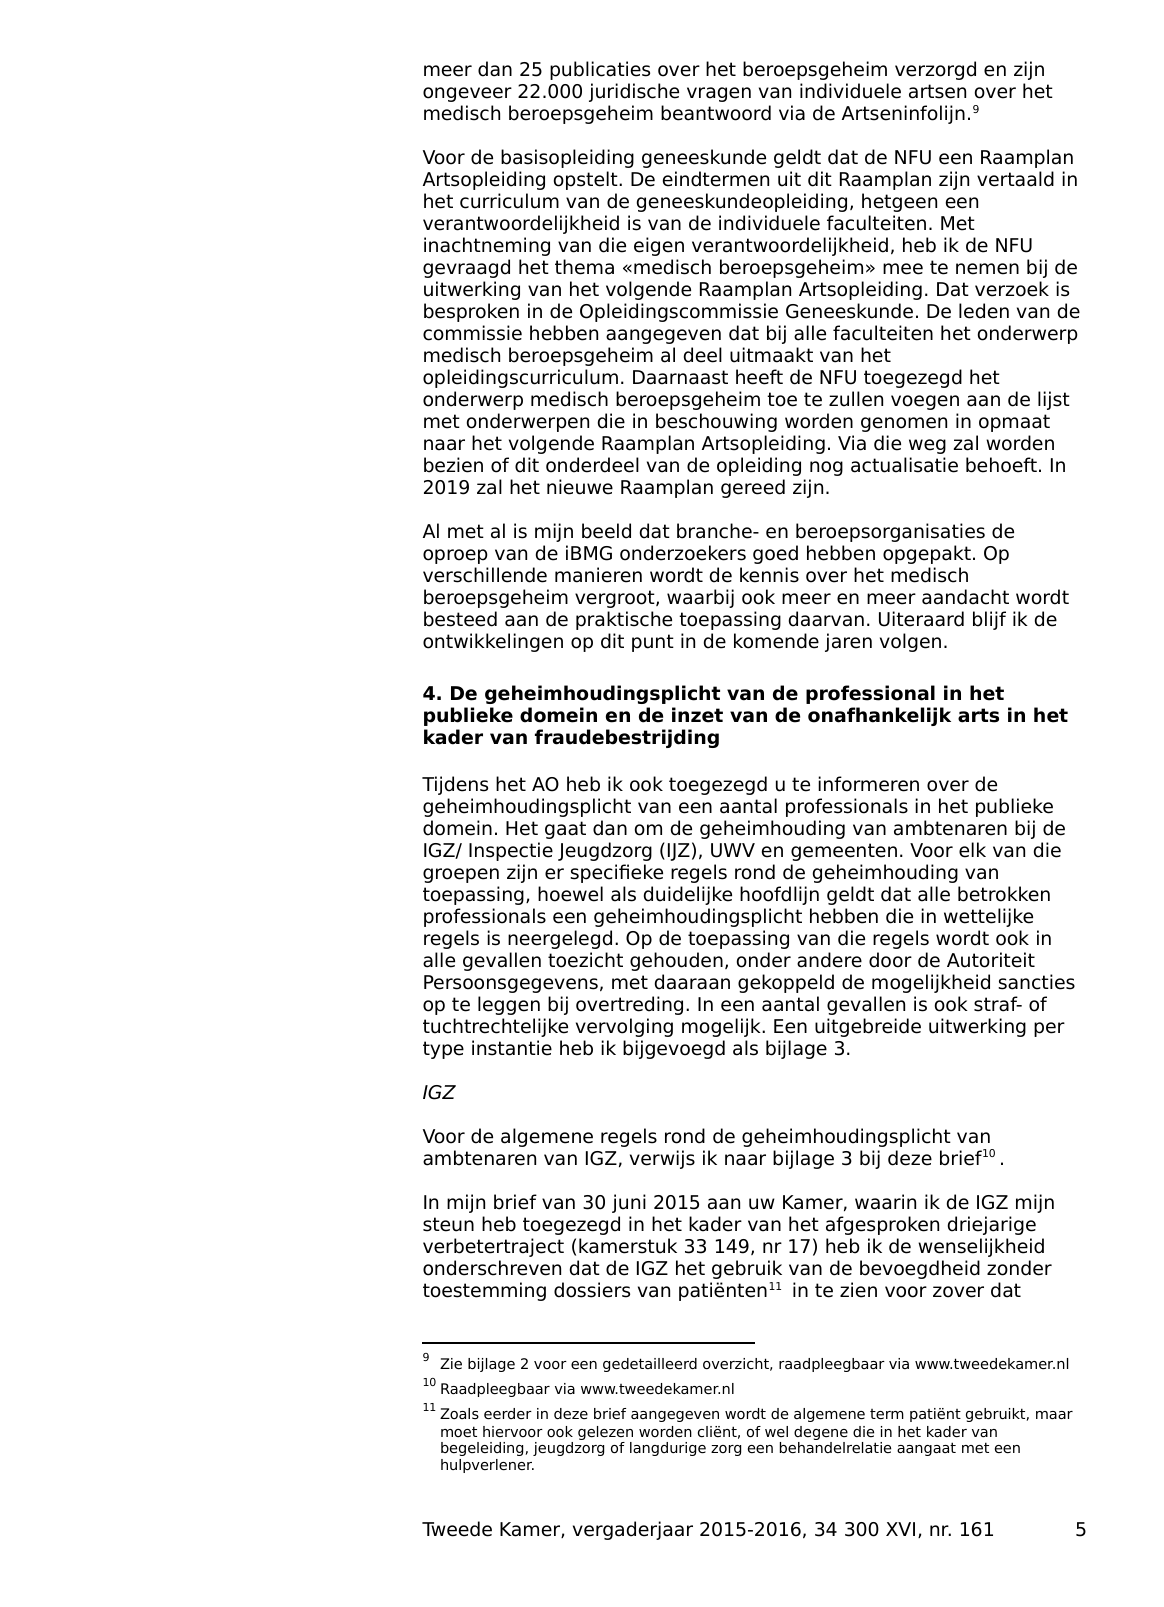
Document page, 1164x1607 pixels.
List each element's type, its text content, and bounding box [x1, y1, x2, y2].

subtitle IGZ [422, 1082, 1087, 1104]
text Zoals eerder in deze brief aangegeven wordt de algemene term patiënt gebruikt, maar moet hiervoor ook gelezen worden cliënt, of wel degene die in het kader van begeleiding, jeugdzorg of langdurige zorg een behandelrelatie aangaat met een hulpverlener. [422, 1402, 1087, 1474]
subtitle 4. De geheimhoudingsplicht van de professional in het publieke domein en de inzet van de onafhankelijk arts in het kader van fraudebestrijding [422, 683, 1087, 749]
text Al met al is mijn beeld dat branche- en beroepsorganisaties de oproep van de iBMG onderzoekers goed hebben opgepakt. Op verschillende manieren wordt de kennis over het medisch beroepsgeheim vergroot, waarbij ook meer en meer aandacht wordt besteed aan de praktische toepassing daarvan. Uiteraard blijf ik de ontwikkelingen op dit punt in de komende jaren volgen. [422, 521, 1087, 653]
text In mijn brief van 30 juni 2015 aan uw Kamer, waarin ik de IGZ mijn steun heb toegezegd in het kader van het afgesproken driejarige verbetertraject (kamerstuk 33 149, nr 17) heb ik de wenselijkheid onderschreven dat de IGZ het gebruik van de bevoegdheid zonder toestemming dossiers van patiënten in te zien voor zover dat [422, 1192, 1087, 1302]
text Tijdens het AO heb ik ook toegezegd u te informeren over de geheimhoudingsplicht van een aantal professionals in het publieke domein. Het gaat dan om de geheimhouding van ambtenaren bij de IGZ/ Inspectie Jeugdzorg (IJZ), UWV en gemeenten. Voor elk van die groepen zijn er specifieke regels rond de geheimhouding van toepassing, hoewel als duidelijke hoofdlijn geldt dat alle betrokken professionals een geheimhoudingsplicht hebben die in wettelijke regels is neergelegd. Op de toepassing van die regels wordt ook in alle gevallen toezicht gehouden, onder andere door de Autoriteit Persoonsgegevens, met daaraan gekoppeld de mogelijkheid sancties op te leggen bij overtreding. In een aantal gevallen is ook straf- of tuchtrechtelijke vervolging mogelijk. Een uitgebreide uitwerking per type instantie heb ik bijgevoegd als bijlage 3. [422, 774, 1087, 1059]
text Zie bijlage 2 voor een gedetailleerd overzicht, raadpleegbaar via www.tweedekamer.nl [422, 1352, 1087, 1374]
text Raadpleegbaar via www.tweedekamer.nl [422, 1377, 1087, 1399]
text meer dan 25 publicaties over het beroepsgeheim verzorgd en zijn ongeveer 22.000 juridische vragen van individuele artsen over het medisch beroepsgeheim beantwoord via de Artseninfolijn. [422, 59, 1087, 125]
text Voor de basisopleiding geneeskunde geldt dat de NFU een Raamplan Artsopleiding opstelt. De eindtermen uit dit Raamplan zijn vertaald in het curriculum van de geneeskundeopleiding, hetgeen een verantwoordelijkheid is van de individuele faculteiten. Met inachtneming van die eigen verantwoordelijkheid, heb ik de NFU gevraagd het thema «medisch beroepsgeheim» mee te nemen bij de uitwerking van het volgende Raamplan Artsopleiding. Dat verzoek is besproken in de Opleidingscommissie Geneeskunde. De leden van de commissie hebben aangegeven dat bij alle faculteiten het onderwerp medisch beroepsgeheim al deel uitmaakt van het opleidingscurriculum. Daarnaast heeft de NFU toegezegd het onderwerp medisch beroepsgeheim toe te zullen voegen aan de lijst met onderwerpen die in beschouwing worden genomen in opmaat naar het volgende Raamplan Artsopleiding. Via die weg zal worden bezien of dit onderdeel van de opleiding nog actualisatie behoeft. In 2019 zal het nieuwe Raamplan gereed zijn. [422, 147, 1087, 499]
text Voor de algemene regels rond de geheimhoudingsplicht van ambtenaren van IGZ, verwijs ik naar bijlage 3 bij deze brief. [422, 1126, 1087, 1170]
